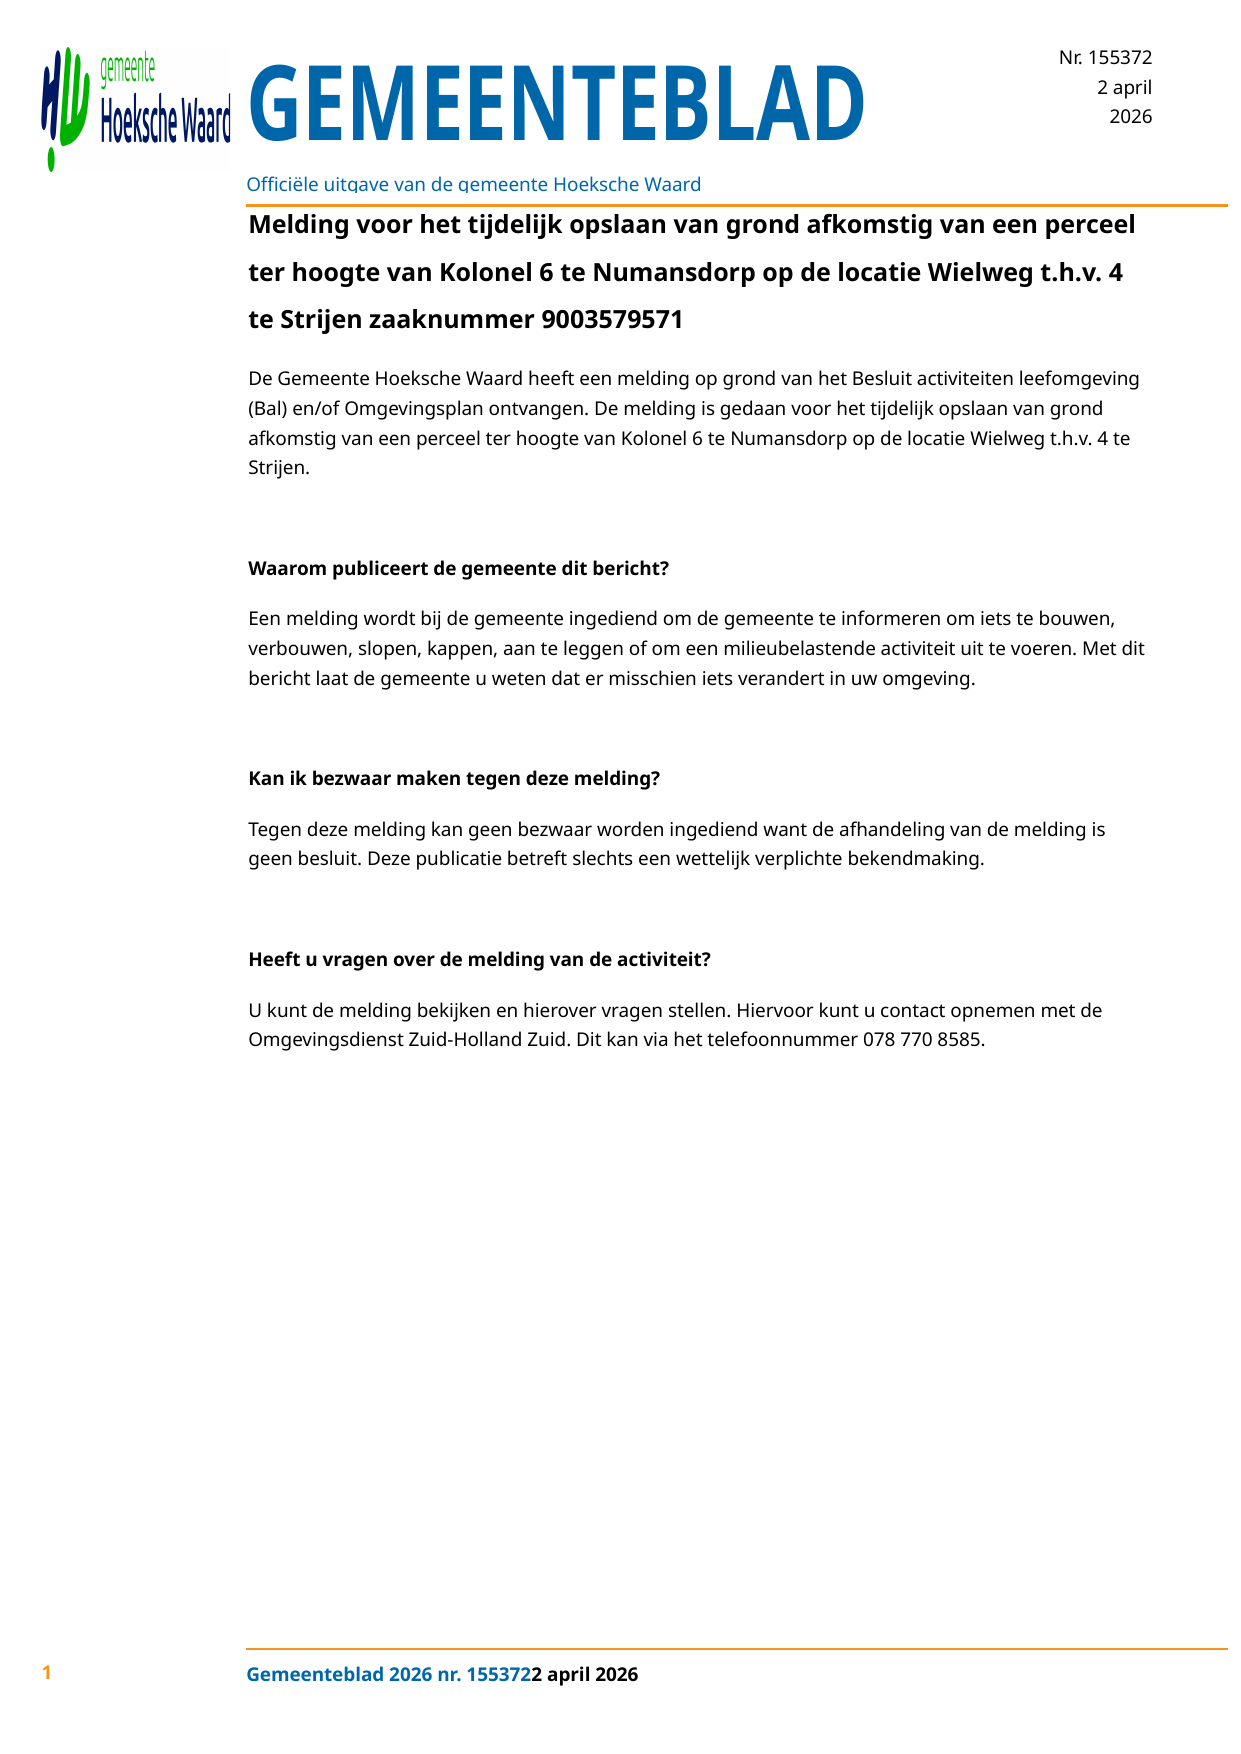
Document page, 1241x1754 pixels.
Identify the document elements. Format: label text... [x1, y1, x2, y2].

text Kan ik bezwaar maken tegen deze melding? [248, 766, 1152, 791]
text Een melding wordt bij de gemeente ingediend om de gemeente te informeren om iets te bouwen, verbouwen, slopen, kappen, aan te leggen of om een milieubelastende activiteit uit te voeren. Met dit bericht laat de gemeente u weten dat er misschien iets verandert in uw omgeving. [248, 606, 1152, 690]
text Tegen deze melding kan geen bezwaar worden ingediend want de afhandeling van de melding is geen besluit. Deze publicatie betreft slechts een wettelijk verplichte bekendmaking. [248, 816, 1152, 871]
text De Gemeente Hoeksche Waard heeft een melding op grond van het Besluit activiteiten leefomgeving (Bal) en/of Omgevingsplan ontvangen. De melding is gedaan voor het tijdelijk opslaan van grond afkomstig van een perceel ter hoogte van Kolonel 6 te Numansdorp op de locatie Wielweg t.h.v. 4 te Strijen. [248, 366, 1152, 480]
text Heeft u vragen over de melding van de activiteit? [248, 946, 1152, 972]
text U kunt de melding bekijken en hierover vragen stellen. Hiervoor kunt u contact opnemen met de Omgevingsdienst Zuid-Holland Zuid. Dit kan via het telefoonnummer 078 770 8585. [248, 997, 1152, 1052]
picture [41, 47, 231, 172]
text Melding voor het tijdelijk opslaan van grond afkomstig van een perceel ter hoogte van Kolonel 6 te Numansdorp op de locatie Wielweg t.h.v. 4 te Strijen zaaknummer 9003579571 [248, 207, 1152, 336]
text Waarom publiceert de gemeente dit bericht? [248, 555, 1152, 581]
